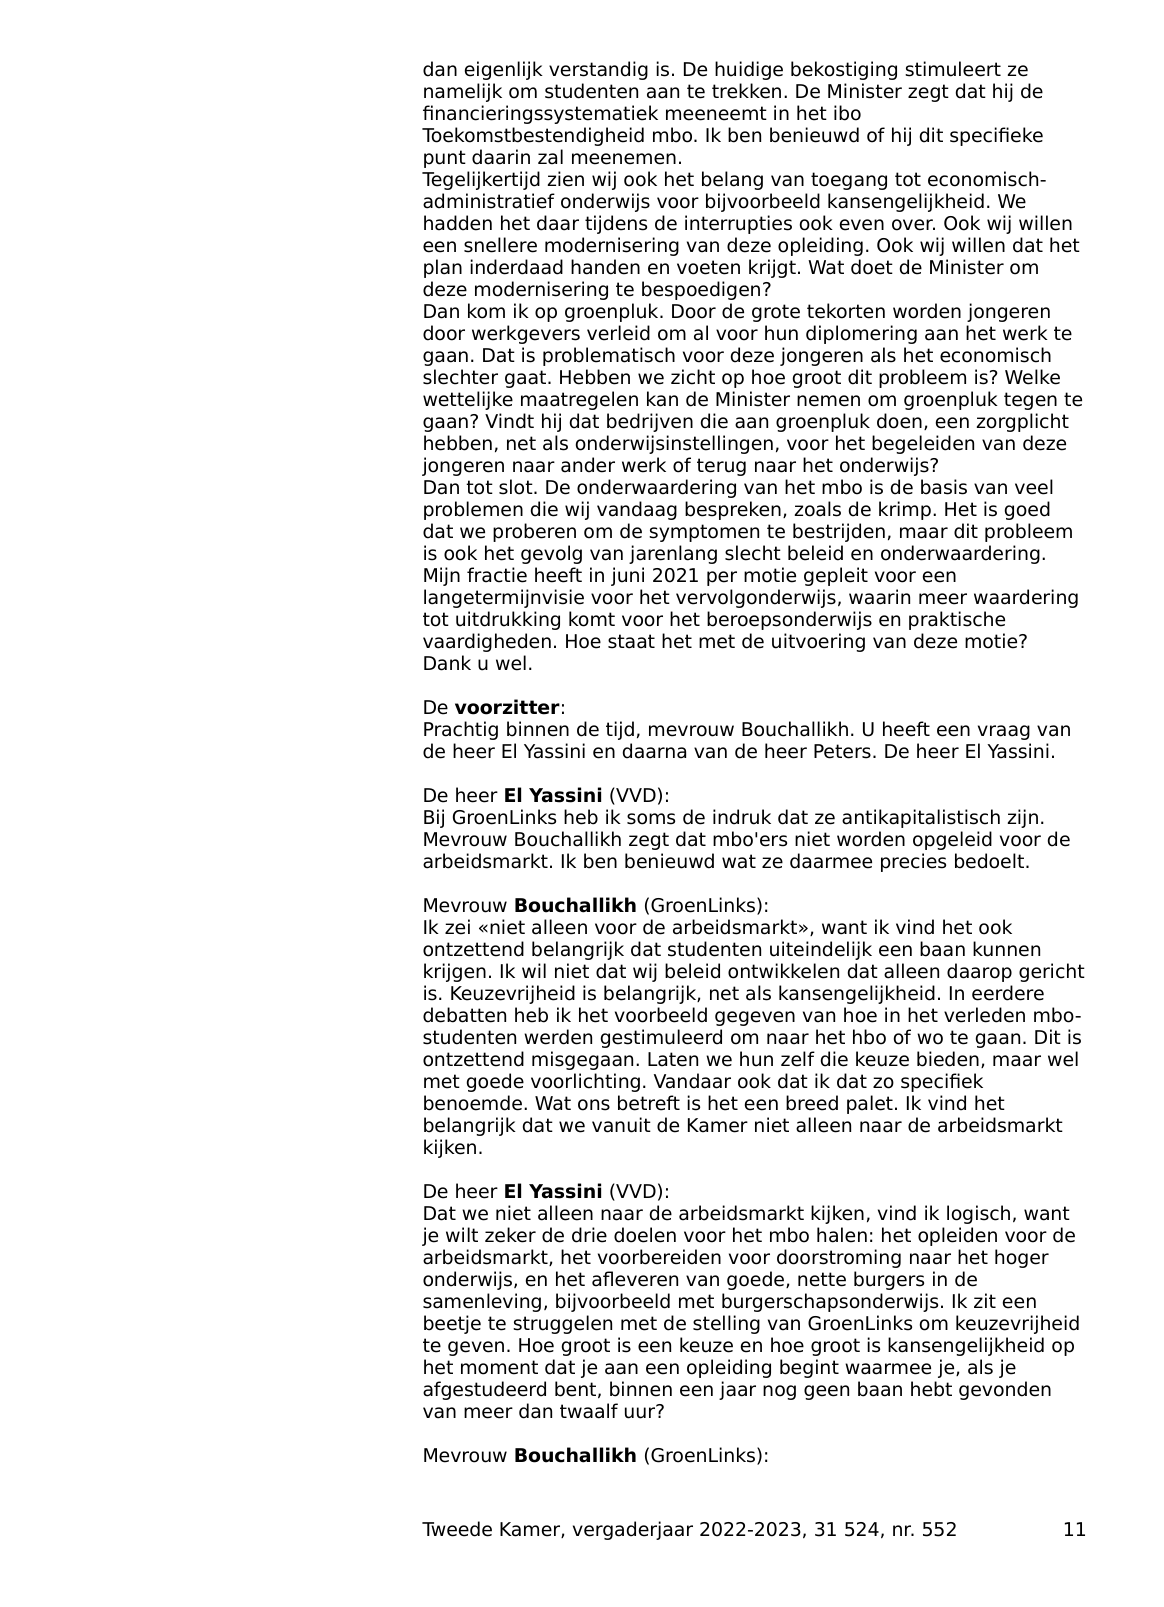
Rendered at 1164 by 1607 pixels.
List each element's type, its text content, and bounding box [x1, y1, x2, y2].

text dan eigenlijk verstandig is. De huidige bekostiging stimuleert ze namelijk om studenten aan te trekken. De Minister zegt dat hij de financieringssystematiek meeneemt in het ibo Toekomstbestendigheid mbo. Ik ben benieuwd of hij dit specifieke punt daarin zal meenemen. [422, 59, 1087, 169]
text De voorzitter: [422, 697, 1087, 719]
text Mevrouw Bouchallikh (GroenLinks): [422, 1445, 1087, 1467]
text Mevrouw Bouchallikh (GroenLinks): [422, 895, 1087, 917]
text De heer El Yassini (VVD): [422, 785, 1087, 807]
text Tegelijkertijd zien wij ook het belang van toegang tot economisch-administratief onderwijs voor bijvoorbeeld kansengelijkheid. We hadden het daar tijdens de interrupties ook even over. Ook wij willen een snellere modernisering van deze opleiding. Ook wij willen dat het plan inderdaad handen en voeten krijgt. Wat doet de Minister om deze modernisering te bespoedigen? [422, 169, 1087, 301]
text Dat we niet alleen naar de arbeidsmarkt kijken, vind ik logisch, want je wilt zeker de drie doelen voor het mbo halen: het opleiden voor de arbeidsmarkt, het voorbereiden voor doorstroming naar het hoger onderwijs, en het afleveren van goede, nette burgers in de samenleving, bijvoorbeeld met burgerschapsonderwijs. Ik zit een beetje te struggelen met de stelling van GroenLinks om keuzevrijheid te geven. Hoe groot is een keuze en hoe groot is kansengelijkheid op het moment dat je aan een opleiding begint waarmee je, als je afgestudeerd bent, binnen een jaar nog geen baan hebt gevonden van meer dan twaalf uur? [422, 1203, 1087, 1423]
text Bij GroenLinks heb ik soms de indruk dat ze antikapitalistisch zijn. Mevrouw Bouchallikh zegt dat mbo'ers niet worden opgeleid voor de arbeidsmarkt. Ik ben benieuwd wat ze daarmee precies bedoelt. [422, 807, 1087, 873]
text Prachtig binnen de tijd, mevrouw Bouchallikh. U heeft een vraag van de heer El Yassini en daarna van de heer Peters. De heer El Yassini. [422, 719, 1087, 763]
text Dan kom ik op groenpluk. Door de grote tekorten worden jongeren door werkgevers verleid om al voor hun diplomering aan het werk te gaan. Dat is problematisch voor deze jongeren als het economisch slechter gaat. Hebben we zicht op hoe groot dit probleem is? Welke wettelijke maatregelen kan de Minister nemen om groenpluk tegen te gaan? Vindt hij dat bedrijven die aan groenpluk doen, een zorgplicht hebben, net als onderwijsinstellingen, voor het begeleiden van deze jongeren naar ander werk of terug naar het onderwijs? [422, 301, 1087, 477]
text Dank u wel. [422, 652, 1087, 674]
text De heer El Yassini (VVD): [422, 1181, 1087, 1203]
text Ik zei «niet alleen voor de arbeidsmarkt», want ik vind het ook ontzettend belangrijk dat studenten uiteindelijk een baan kunnen krijgen. Ik wil niet dat wij beleid ontwikkelen dat alleen daarop gericht is. Keuzevrijheid is belangrijk, net als kansengelijkheid. In eerdere debatten heb ik het voorbeeld gegeven van hoe in het verleden mbo-studenten werden gestimuleerd om naar het hbo of wo te gaan. Dit is ontzettend misgegaan. Laten we hun zelf die keuze bieden, maar wel met goede voorlichting. Vandaar ook dat ik dat zo specifiek benoemde. Wat ons betreft is het een breed palet. Ik vind het belangrijk dat we vanuit de Kamer niet alleen naar de arbeidsmarkt kijken. [422, 917, 1087, 1159]
text Dan tot slot. De onderwaardering van het mbo is de basis van veel problemen die wij vandaag bespreken, zoals de krimp. Het is goed dat we proberen om de symptomen te bestrijden, maar dit probleem is ook het gevolg van jarenlang slecht beleid en onderwaardering. Mijn fractie heeft in juni 2021 per motie gepleit voor een langetermijnvisie voor het vervolgonderwijs, waarin meer waardering tot uitdrukking komt voor het beroepsonderwijs en praktische vaardigheden. Hoe staat het met de uitvoering van deze motie? [422, 477, 1087, 652]
